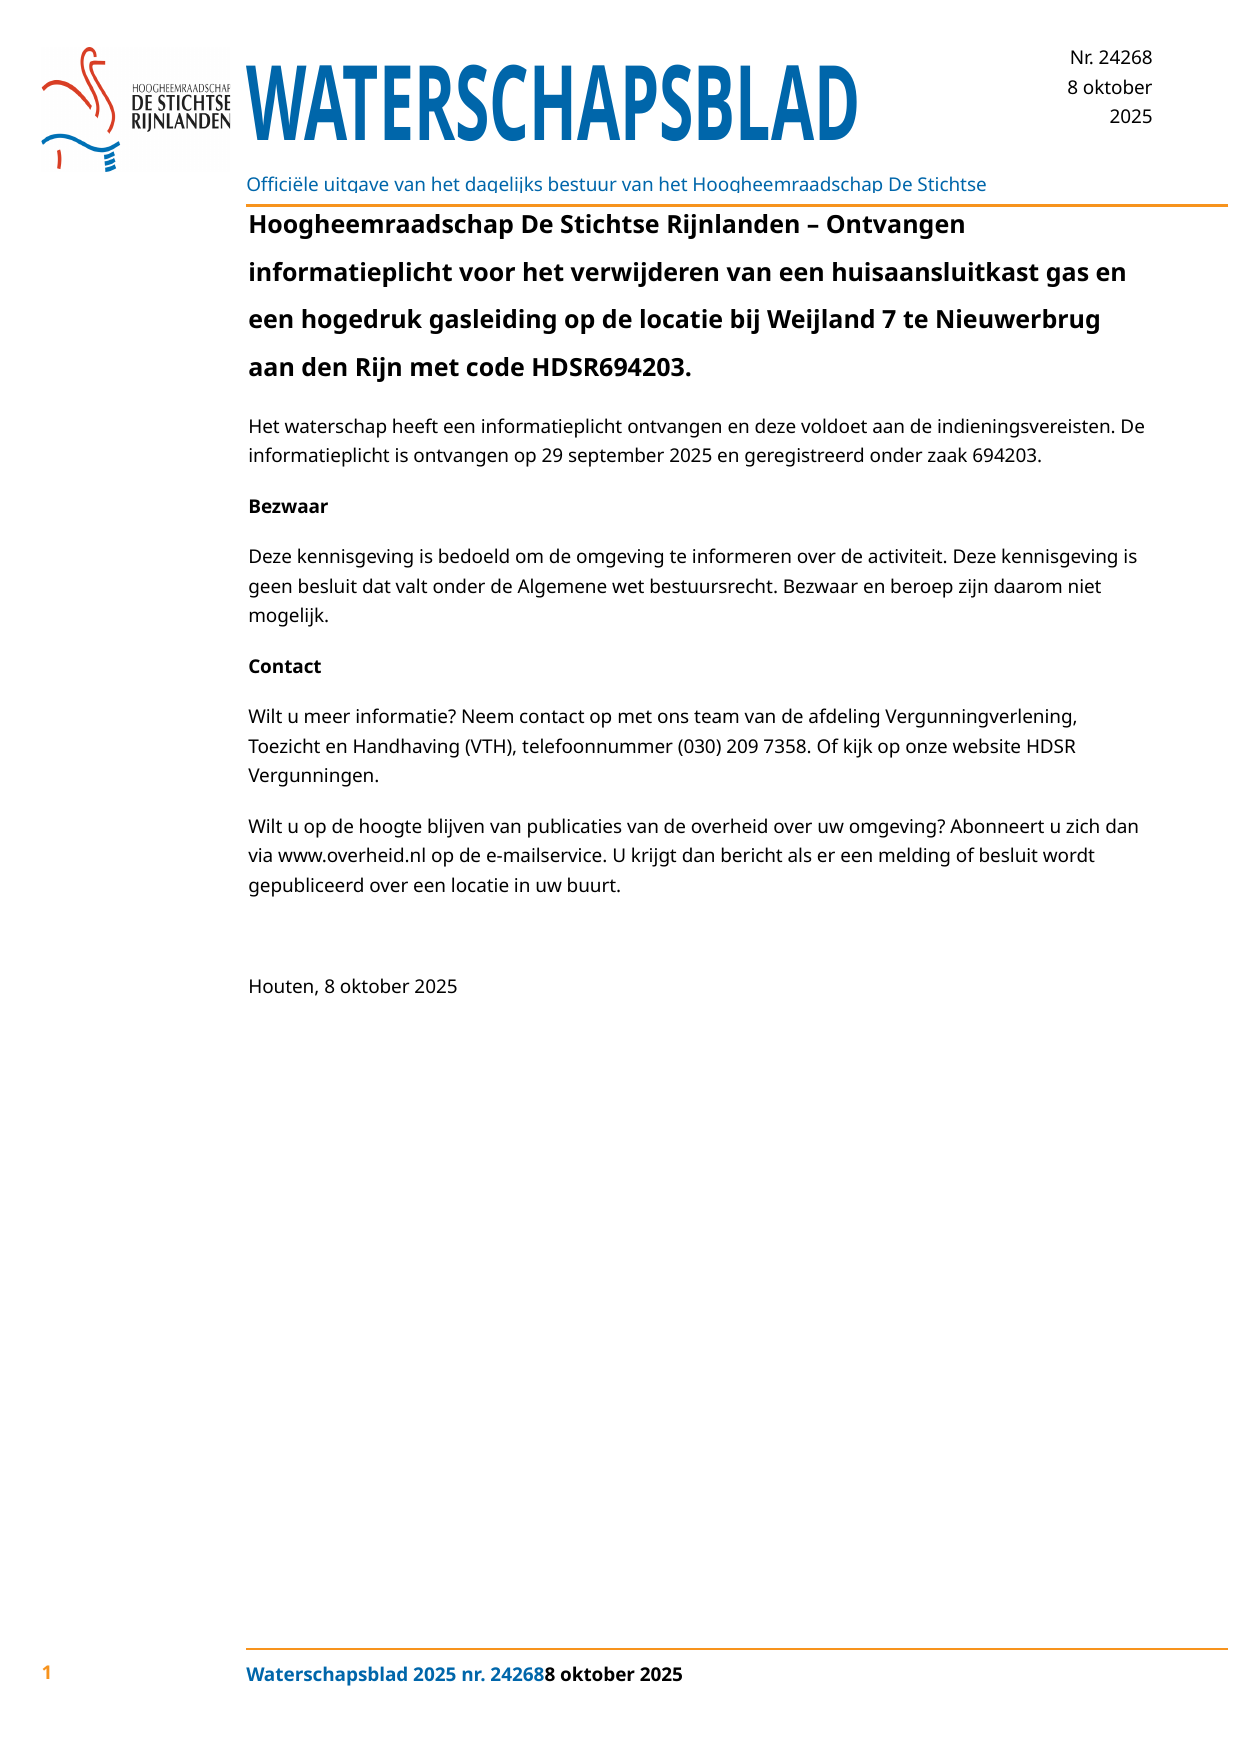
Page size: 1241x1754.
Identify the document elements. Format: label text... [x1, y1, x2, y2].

text Het waterschap heeft een informatieplicht ontvangen en deze voldoet aan de indieningsvereisten. De informatieplicht is ontvangen op 29 september 2025 en geregistreerd onder zaak 694203. [248, 413, 1152, 468]
picture [41, 47, 231, 172]
text Wilt u op de hoogte blijven van publicaties van de overheid over uw omgeving? Abonneert u zich dan via www.overheid.nl op de e-mailservice. U krijgt dan bericht als er een melding of besluit wordt gepubliceerd over een locatie in uw buurt. [248, 813, 1152, 898]
text Hoogheemraadschap De Stichtse Rijnlanden – Ontvangen informatieplicht voor het verwijderen van een huisaansluitkast gas en een hogedruk gasleiding op de locatie bij Weijland 7 te Nieuwerbrug aan den Rijn met code HDSR694203. [248, 207, 1152, 384]
text Houten, 8 oktober 2025 [248, 973, 1152, 999]
text Bezwaar [248, 493, 1152, 519]
text Contact [248, 653, 1152, 679]
text Deze kennisgeving is bedoeld om de omgeving te informeren over de activiteit. Deze kennisgeving is geen besluit dat valt onder de Algemene wet bestuursrecht. Bezwaar en beroep zijn daarom niet mogelijk. [248, 543, 1152, 628]
text Wilt u meer informatie? Neem contact op met ons team van de afdeling Vergunningverlening, Toezicht en Handhaving (VTH), telefoonnummer (030) 209 7358. Of kijk op onze website HDSR Vergunningen. [248, 703, 1152, 788]
